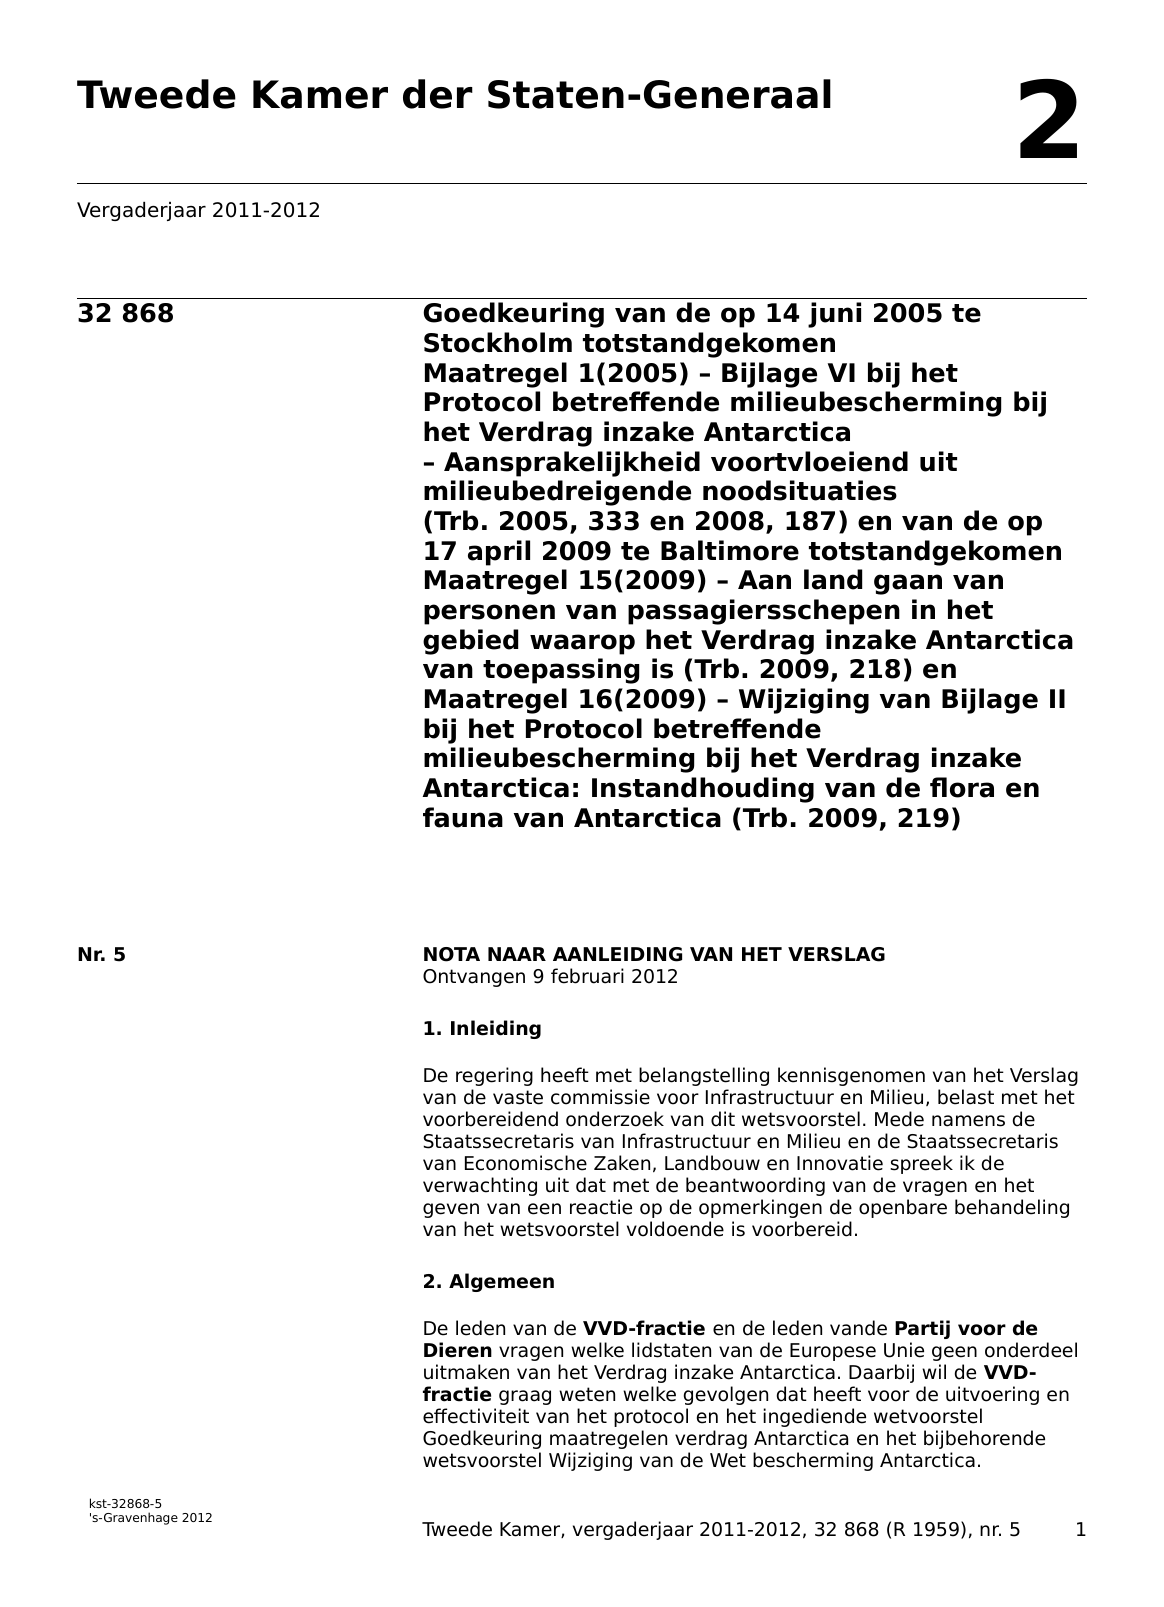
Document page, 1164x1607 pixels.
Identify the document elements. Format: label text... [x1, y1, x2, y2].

text Ontvangen 9 februari 2012 [422, 966, 1087, 988]
table_cell Vergaderjaar 2011-2012 [77, 184, 1087, 298]
text 's-Gravenhage 2012 [88, 1511, 323, 1525]
subtitle 2. Algemeen [422, 1271, 1087, 1293]
subtitle 1. Inleiding [422, 1018, 1087, 1040]
table_header 2 [886, 59, 1087, 183]
subtitle 32 868 Goedkeuring van de op 14 juni 2005 te Stockholm totstandgekomen Maatregel 1(2005) – Bijlage VI bij het Protocol betreffende milieubescherming bij het Verdrag inzake Antarctica – Aansprakelijkheid voortvloeiend uit milieubedreigende noodsituaties (Trb. 2005, 333 en 2008, 187) en van de op 17 april 2009 te Baltimore totstandgekomen Maatregel 15(2009) – Aan land gaan van personen van passagiersschepen in het gebied waarop het Verdrag inzake Antarctica van toepassing is (Trb. 2009, 218) en Maatregel 16(2009) – Wijziging van Bijlage II bij het Protocol betreffende milieubescherming bij het Verdrag inzake Antarctica: Instandhouding van de flora en fauna van Antarctica (Trb. 2009, 219) [77, 299, 1087, 833]
subtitle Nr. 5 NOTA NAAR AANLEIDING VAN HET VERSLAG [77, 944, 1087, 966]
text De leden van de VVD-fractie en de leden vande Partij voor de Dieren vragen welke lidstaten van de Europese Unie geen onderdeel uitmaken van het Verdrag inzake Antarctica. Daarbij wil de VVD-fractie graag weten welke gevolgen dat heeft voor de uitvoering en effectiviteit van het protocol en het ingediende wetvoorstel Goedkeuring maatregelen verdrag Antarctica en het bijbehorende wetsvoorstel Wijziging van de Wet bescherming Antarctica. [422, 1318, 1087, 1472]
text De regering heeft met belangstelling kennisgenomen van het Verslag van de vaste commissie voor Infrastructuur en Milieu, belast met het voorbereidend onderzoek van dit wetsvoorstel. Mede namens de Staatssecretaris van Infrastructuur en Milieu en de Staatssecretaris van Economische Zaken, Landbouw en Innovatie spreek ik de verwachting uit dat met de beantwoording van de vragen en het geven van een reactie op de opmerkingen de openbare behandeling van het wetsvoorstel voldoende is voorbereid. [422, 1065, 1087, 1241]
text kst-32868-5 [88, 1497, 323, 1511]
table_header Tweede Kamer der Staten-Generaal [77, 59, 886, 183]
